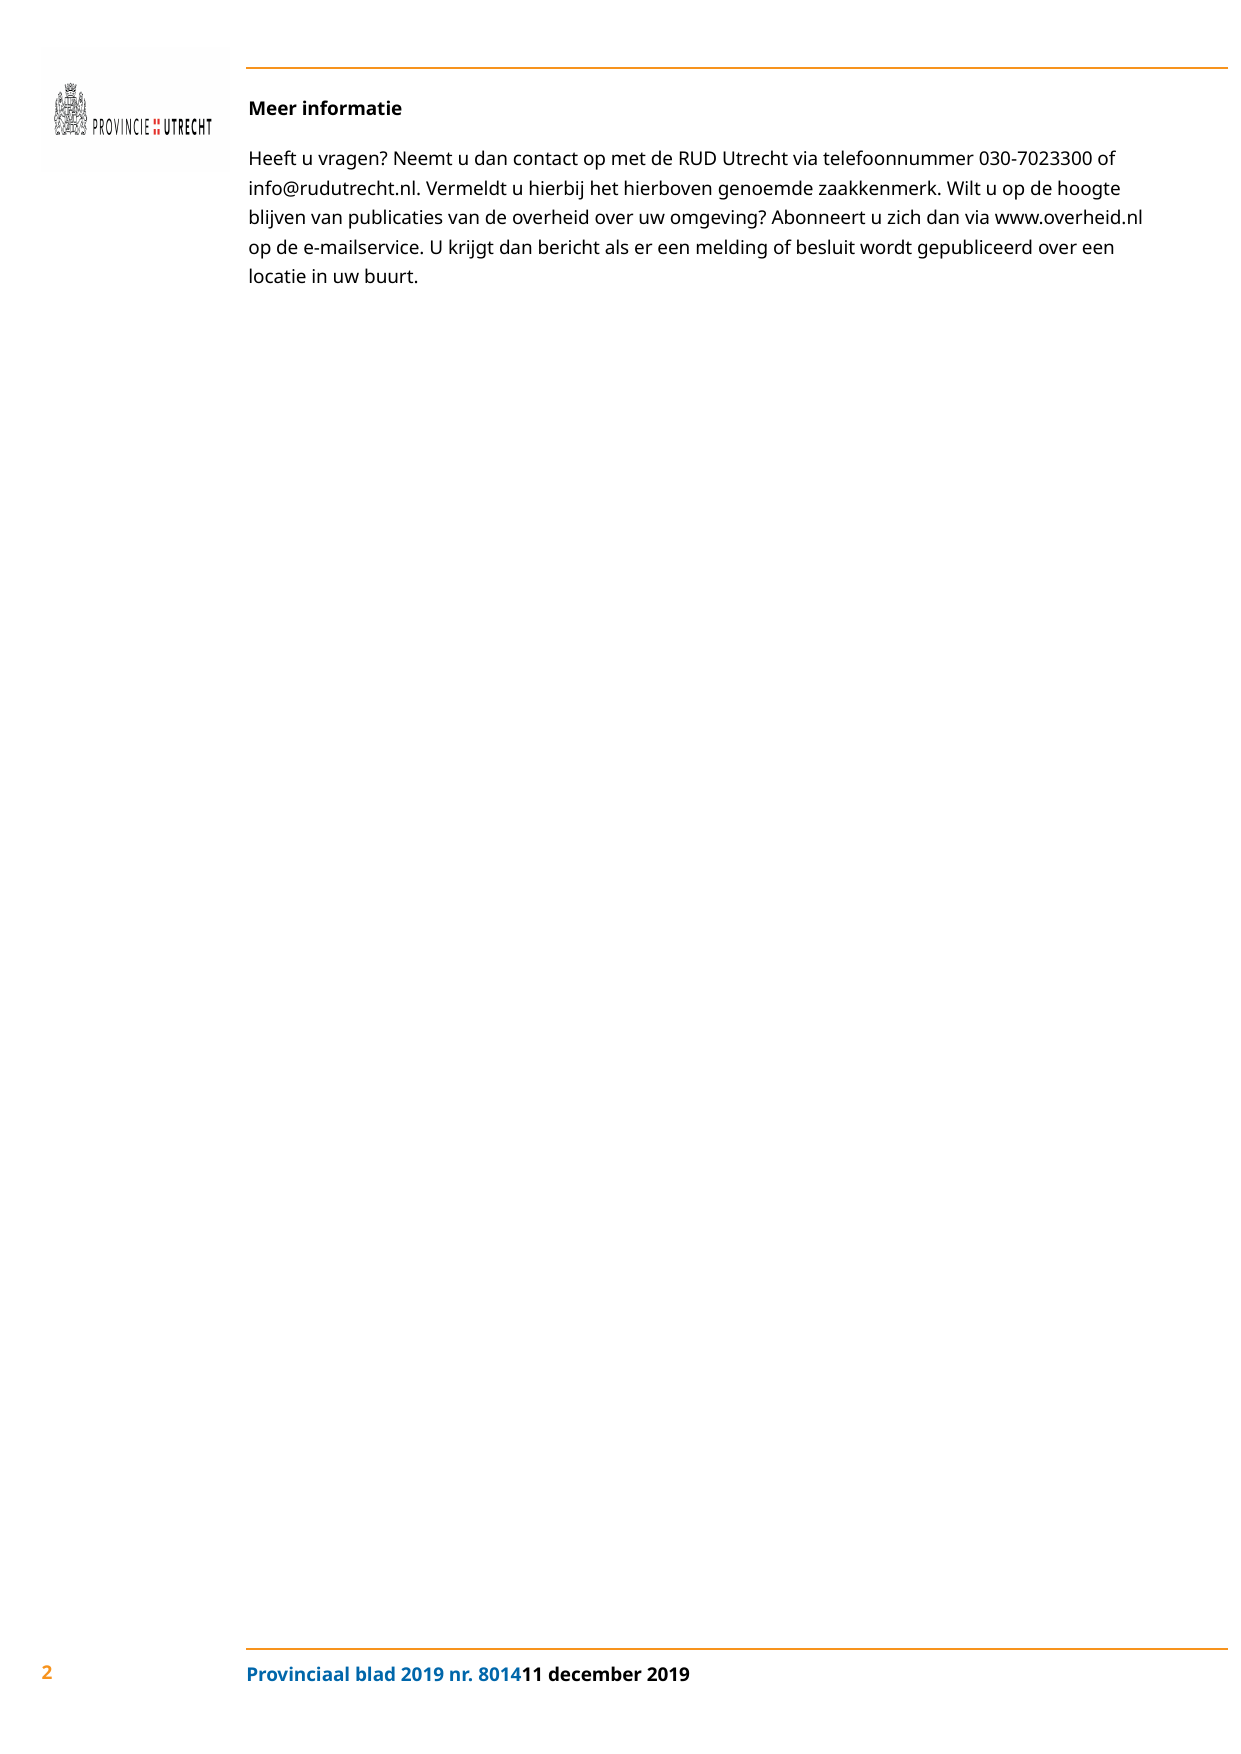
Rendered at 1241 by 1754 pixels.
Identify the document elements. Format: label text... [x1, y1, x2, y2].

text Heeft u vragen? Neemt u dan contact op met de RUD Utrecht via telefoonnummer 030-7023300 of info@rudutrecht.nl. Vermeldt u hierbij het hierboven genoemde zaakkenmerk. Wilt u op de hoogte blijven van publicaties van de overheid over uw omgeving? Abonneert u zich dan via www.overheid.nl op de e-mailservice. U krijgt dan bericht als er een melding of besluit wordt gepubliceerd over een locatie in uw buurt. [248, 145, 1152, 289]
picture [41, 47, 231, 172]
text Meer informatie [248, 95, 1152, 121]
